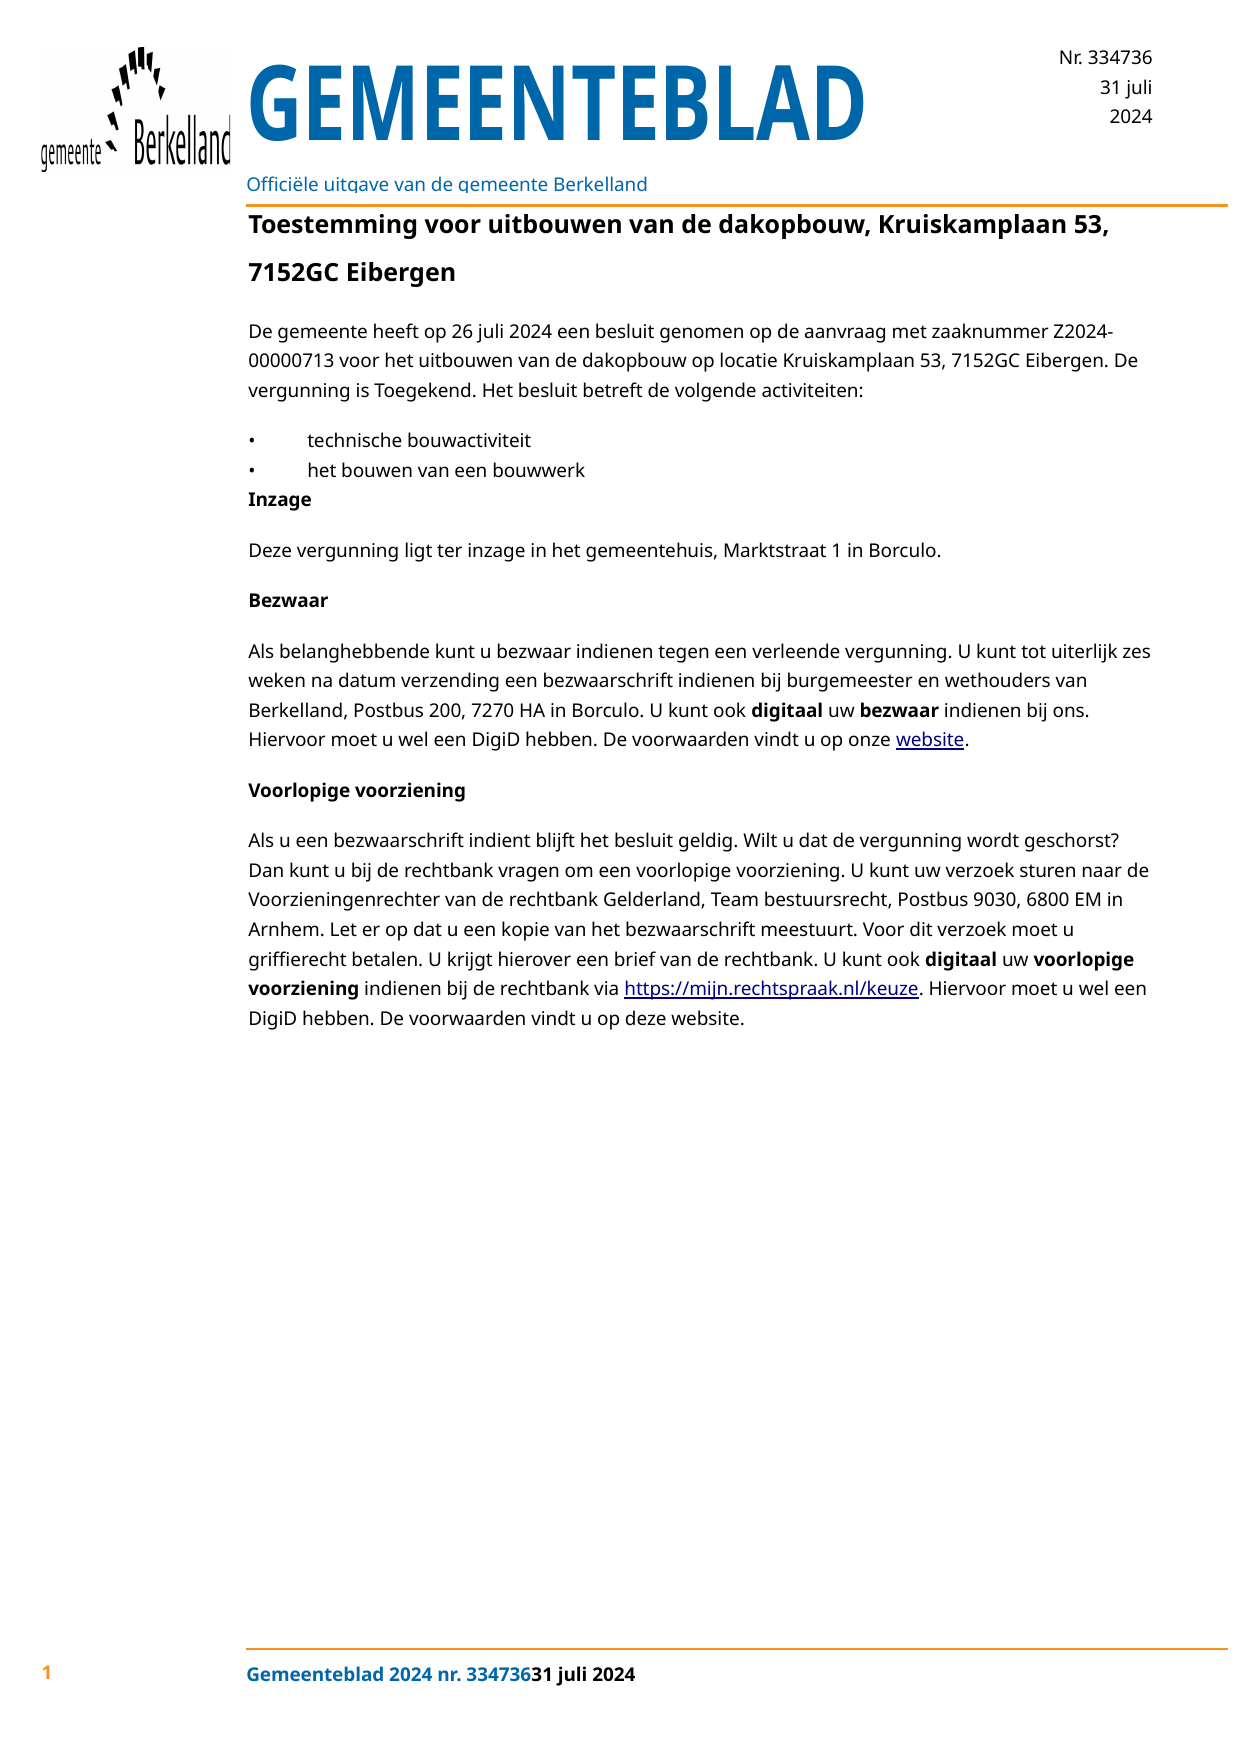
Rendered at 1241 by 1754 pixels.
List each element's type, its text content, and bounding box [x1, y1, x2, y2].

text De gemeente heeft op 26 juli 2024 een besluit genomen op de aanvraag met zaaknummer Z2024-00000713 voor het uitbouwen van de dakopbouw op locatie Kruiskamplaan 53, 7152GC Eibergen. De vergunning is Toegekend. Het besluit betreft de volgende activiteiten: [248, 318, 1152, 403]
list het bouwen van een bouwwerk [248, 457, 1152, 483]
text Inzage [248, 487, 1152, 512]
text Voorlopige voorziening [248, 777, 1152, 803]
picture [41, 47, 231, 172]
text Bezwaar [248, 587, 1152, 613]
text Als belanghebbende kunt u bezwaar indienen tegen een verleende vergunning. U kunt tot uiterlijk zes weken na datum verzending een bezwaarschrift indienen bij burgemeester en wethouders van Berkelland, Postbus 200, 7270 HA in Borculo. U kunt ook digitaal uw bezwaar indienen bij ons. Hiervoor moet u wel een DigiD hebben. De voorwaarden vindt u op onze website. [248, 638, 1152, 752]
text Toestemming voor uitbouwen van de dakopbouw, Kruiskamplaan 53, 7152GC Eibergen [248, 207, 1152, 288]
text Als u een bezwaarschrift indient blijft het besluit geldig. Wilt u dat de vergunning wordt geschorst? Dan kunt u bij de rechtbank vragen om een voorlopige voorziening. U kunt uw verzoek sturen naar de Voorzieningenrechter van de rechtbank Gelderland, Team bestuursrecht, Postbus 9030, 6800 EM in Arnhem. Let er op dat u een kopie van het bezwaarschrift meestuurt. Voor dit verzoek moet u griffierecht betalen. U krijgt hierover een brief van de rechtbank. U kunt ook digitaal uw voorlopige voorziening indienen bij de rechtbank via https://mijn.rechtspraak.nl/keuze. Hiervoor moet u wel een DigiD hebben. De voorwaarden vindt u op deze website. [248, 827, 1152, 1031]
list technische bouwactiviteit [248, 427, 1152, 453]
text Deze vergunning ligt ter inzage in het gemeentehuis, Marktstraat 1 in Borculo. [248, 537, 1152, 563]
